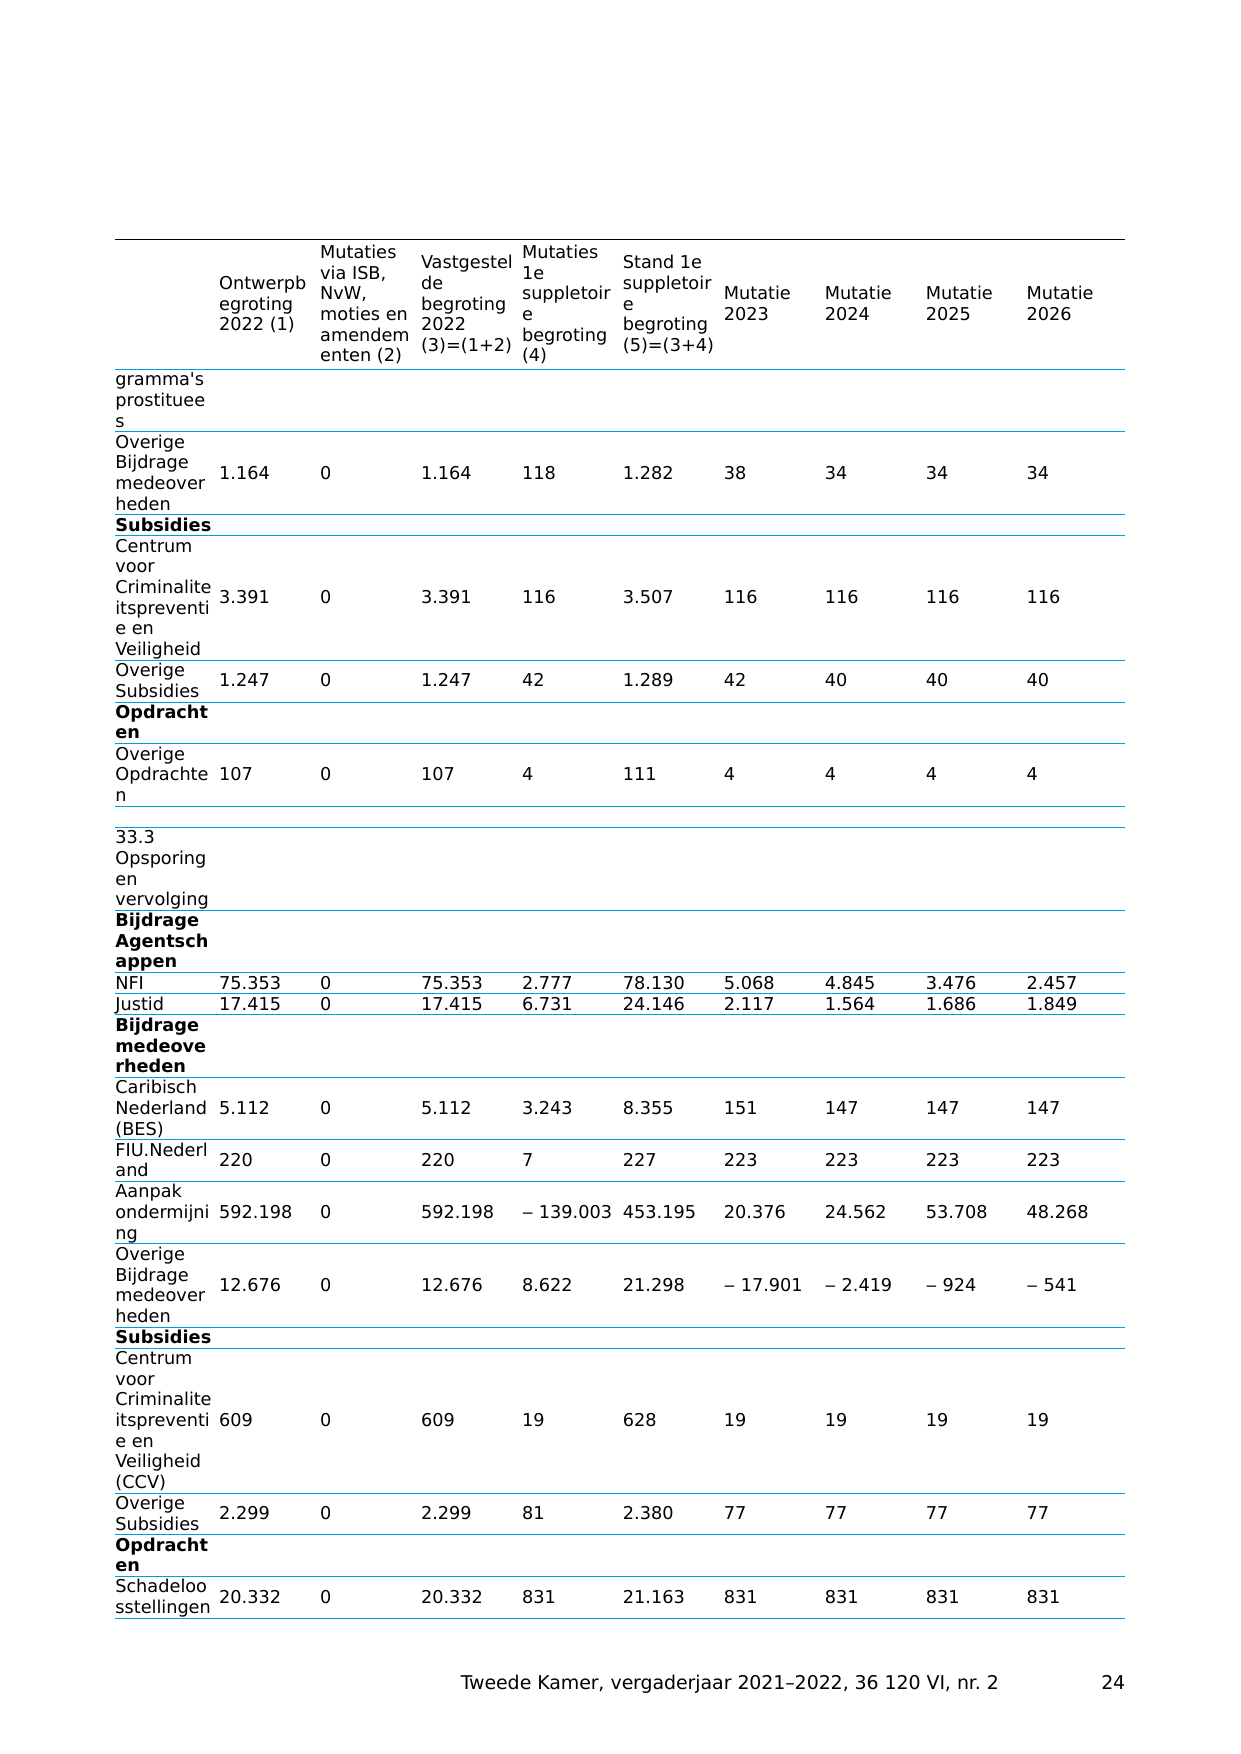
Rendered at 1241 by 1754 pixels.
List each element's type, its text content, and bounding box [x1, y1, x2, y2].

table_cell 3.391 [418, 536, 519, 659]
table_cell 7 [519, 1140, 620, 1181]
table_cell Mutaties via ISB, NvW, moties en amendementen (2) [317, 240, 418, 369]
table_cell 40 [822, 661, 923, 701]
table_cell 3.476 [923, 973, 1023, 993]
table_cell 151 [721, 1078, 822, 1139]
table_cell 116 [1024, 536, 1125, 659]
table_cell Aanpak ondermijning [115, 1182, 216, 1243]
table_cell [317, 1535, 418, 1576]
table_cell [216, 828, 317, 910]
table_cell 831 [822, 1577, 923, 1618]
table_cell [822, 1535, 923, 1576]
table_cell [620, 703, 721, 743]
table_cell 116 [721, 536, 822, 659]
table_cell 116 [822, 536, 923, 659]
table_cell 6.731 [519, 994, 620, 1014]
table_cell [1024, 807, 1125, 827]
table_cell ‒ 924 [923, 1244, 1023, 1326]
table_cell [721, 807, 822, 827]
table_cell 2.777 [519, 973, 620, 993]
table_cell 75.353 [216, 973, 317, 993]
table_cell 75.353 [418, 973, 519, 993]
table_cell [418, 807, 519, 827]
table_cell 1.564 [822, 994, 923, 1014]
table_cell Schadeloosstellingen [115, 1577, 216, 1618]
table_cell Bijdrage medeoverheden [115, 1015, 216, 1077]
table_cell 831 [1024, 1577, 1125, 1618]
table_cell 34 [822, 432, 923, 514]
table_cell Mutatie 2024 [822, 240, 923, 369]
table_cell Mutatie 2026 [1024, 240, 1125, 369]
table_cell [317, 1015, 418, 1077]
table_cell 628 [620, 1349, 721, 1492]
table_cell [620, 370, 721, 431]
table_cell [1024, 1015, 1125, 1077]
table_cell 2.299 [418, 1494, 519, 1534]
table_cell 40 [1024, 661, 1125, 701]
table_cell 1.164 [418, 432, 519, 514]
table_cell 609 [418, 1349, 519, 1492]
table_cell [317, 703, 418, 743]
table_cell Ontwerpbegroting 2022 (1) [216, 240, 317, 369]
table_cell 17.415 [418, 994, 519, 1014]
table_cell [115, 240, 216, 369]
table_cell [216, 370, 317, 431]
table_cell Bijdrage Agentschappen [115, 911, 216, 972]
table_cell [721, 828, 822, 910]
table_cell 34 [1024, 432, 1125, 514]
table_cell 12.676 [216, 1244, 317, 1326]
table_cell [519, 828, 620, 910]
table_cell 5.068 [721, 973, 822, 993]
table_cell 0 [317, 1078, 418, 1139]
table_cell [317, 370, 418, 431]
table_cell 4 [519, 744, 620, 806]
table_cell 223 [1024, 1140, 1125, 1181]
table_cell 592.198 [216, 1182, 317, 1243]
table_cell [721, 1015, 822, 1077]
table_cell Mutatie 2025 [923, 240, 1023, 369]
table_cell Overige Bijdrage medeoverheden [115, 432, 216, 514]
table_cell 223 [923, 1140, 1023, 1181]
table_cell [317, 911, 418, 972]
table_cell 1.849 [1024, 994, 1125, 1014]
table_cell [519, 703, 620, 743]
table_cell [721, 370, 822, 431]
table_cell [923, 807, 1023, 827]
table_cell 147 [923, 1078, 1023, 1139]
table_cell [620, 1015, 721, 1077]
table_cell 0 [317, 1140, 418, 1181]
table_cell 147 [822, 1078, 923, 1139]
table_cell 19 [1024, 1349, 1125, 1492]
table_cell 223 [822, 1140, 923, 1181]
table_cell [418, 1015, 519, 1077]
table_cell 0 [317, 432, 418, 514]
table_cell [216, 1015, 317, 1077]
table_cell [822, 807, 923, 827]
table_cell [216, 703, 317, 743]
table_cell [721, 1535, 822, 1576]
table_cell Centrum voor Criminaliteitspreventie en Veiligheid [115, 536, 216, 659]
table_cell [923, 1535, 1023, 1576]
table_cell 4 [822, 744, 923, 806]
table_cell [620, 807, 721, 827]
table_cell 5.112 [216, 1078, 317, 1139]
table_cell [822, 703, 923, 743]
table_cell 24.146 [620, 994, 721, 1014]
table_cell 220 [216, 1140, 317, 1181]
table_cell Opdrachten [115, 703, 216, 743]
table_cell 147 [1024, 1078, 1125, 1139]
table_cell [620, 1535, 721, 1576]
table_cell 1.247 [418, 661, 519, 701]
table_cell 0 [317, 661, 418, 701]
table_cell [418, 828, 519, 910]
table_cell 831 [923, 1577, 1023, 1618]
table_cell 0 [317, 1182, 418, 1243]
table_cell 0 [317, 973, 418, 993]
table_cell 0 [317, 1244, 418, 1326]
table_cell ‒ 2.419 [822, 1244, 923, 1326]
table_cell [418, 1535, 519, 1576]
table_cell 4.845 [822, 973, 923, 993]
table_cell [822, 515, 923, 535]
table_cell 8.355 [620, 1078, 721, 1139]
table_cell 38 [721, 432, 822, 514]
table_cell 116 [519, 536, 620, 659]
table_cell 1.289 [620, 661, 721, 701]
table_cell 0 [317, 744, 418, 806]
table_cell [1024, 1328, 1125, 1347]
table_cell [1024, 370, 1125, 431]
table_cell 24.562 [822, 1182, 923, 1243]
table_cell 1.282 [620, 432, 721, 514]
table_cell 77 [1024, 1494, 1125, 1534]
table_cell 3.243 [519, 1078, 620, 1139]
table_cell 8.622 [519, 1244, 620, 1326]
table_cell Vastgestelde begroting 2022 (3)=(1+2) [418, 240, 519, 369]
table_cell [620, 1328, 721, 1347]
table_cell 20.332 [418, 1577, 519, 1618]
table_cell 19 [822, 1349, 923, 1492]
table_cell [1024, 515, 1125, 535]
table_cell [721, 703, 822, 743]
table_cell 81 [519, 1494, 620, 1534]
table_cell ‒ 139.003 [519, 1182, 620, 1243]
table_cell [923, 1015, 1023, 1077]
table_header Tabel 6 Budgettaire gevolgen van beleid artikel 33 Veiligheid en criminaliteitsbestrijding (bedragen x € 1.000) [115, 191, 1125, 239]
table_cell 107 [418, 744, 519, 806]
table_cell 42 [519, 661, 620, 701]
table_cell [418, 515, 519, 535]
table_cell FIU.Nederland [115, 1140, 216, 1181]
table_cell [1024, 911, 1125, 972]
table_cell 1.247 [216, 661, 317, 701]
table_cell [317, 1328, 418, 1347]
table_cell [923, 370, 1023, 431]
table_cell [216, 807, 317, 827]
table_cell [418, 911, 519, 972]
table_cell 33.3 Opsporing en vervolging [115, 828, 216, 910]
table_cell [1024, 828, 1125, 910]
table_cell [1024, 703, 1125, 743]
table_cell [923, 828, 1023, 910]
table_cell 77 [923, 1494, 1023, 1534]
table_cell 592.198 [418, 1182, 519, 1243]
table_cell [923, 1328, 1023, 1347]
table_cell 0 [317, 1494, 418, 1534]
table_cell Stand 1e suppletoire begroting (5)=(3+4) [620, 240, 721, 369]
table_cell gramma's prostituees [115, 370, 216, 431]
table_cell [216, 1328, 317, 1347]
table_cell 34 [923, 432, 1023, 514]
table_cell 12.676 [418, 1244, 519, 1326]
table_cell [721, 1328, 822, 1347]
table_cell Subsidies [115, 515, 216, 535]
table_cell 1.164 [216, 432, 317, 514]
table_cell 0 [317, 1349, 418, 1492]
table_cell [620, 911, 721, 972]
table_cell [317, 515, 418, 535]
table_cell 19 [923, 1349, 1023, 1492]
table_cell [418, 370, 519, 431]
table_cell [216, 911, 317, 972]
table_cell 2.380 [620, 1494, 721, 1534]
table_cell 53.708 [923, 1182, 1023, 1243]
table_cell 2.117 [721, 994, 822, 1014]
table_cell [418, 1328, 519, 1347]
table_cell [822, 1328, 923, 1347]
table_cell 227 [620, 1140, 721, 1181]
table_cell Overige Subsidies [115, 661, 216, 701]
table_cell 107 [216, 744, 317, 806]
table_cell Overige Bijdrage medeoverheden [115, 1244, 216, 1326]
table_cell 2.457 [1024, 973, 1125, 993]
table_cell 4 [923, 744, 1023, 806]
table_cell 42 [721, 661, 822, 701]
table_cell [519, 1328, 620, 1347]
table_cell [216, 515, 317, 535]
table_cell ‒ 541 [1024, 1244, 1125, 1326]
table_cell Opdrachten [115, 1535, 216, 1576]
table_cell 48.268 [1024, 1182, 1125, 1243]
table_cell 223 [721, 1140, 822, 1181]
table_cell 77 [721, 1494, 822, 1534]
table_cell ‒ 17.901 [721, 1244, 822, 1326]
table_cell [822, 1015, 923, 1077]
table_cell 77 [822, 1494, 923, 1534]
table_cell Overige Opdrachten [115, 744, 216, 806]
table_cell Mutatie 2023 [721, 240, 822, 369]
table_cell [418, 703, 519, 743]
table_cell [923, 911, 1023, 972]
table_cell 0 [317, 536, 418, 659]
table_cell [519, 370, 620, 431]
table_cell [822, 370, 923, 431]
table_cell 20.376 [721, 1182, 822, 1243]
table_cell 3.391 [216, 536, 317, 659]
table_cell Mutaties 1e suppletoire begroting (4) [519, 240, 620, 369]
table_cell [1024, 1535, 1125, 1576]
table_cell 2.299 [216, 1494, 317, 1534]
table_cell 220 [418, 1140, 519, 1181]
table_cell [620, 515, 721, 535]
table_cell 17.415 [216, 994, 317, 1014]
table_cell [822, 911, 923, 972]
table_cell 0 [317, 994, 418, 1014]
table_cell 4 [1024, 744, 1125, 806]
table_cell 21.163 [620, 1577, 721, 1618]
table_cell 40 [923, 661, 1023, 701]
table_cell [519, 1535, 620, 1576]
table_cell [721, 515, 822, 535]
table_cell [923, 515, 1023, 535]
table_cell [519, 911, 620, 972]
table_cell 609 [216, 1349, 317, 1492]
table_cell 0 [317, 1577, 418, 1618]
table_cell [923, 703, 1023, 743]
table_cell Overige Subsidies [115, 1494, 216, 1534]
table_cell [822, 828, 923, 910]
table_cell [519, 515, 620, 535]
table_cell [317, 807, 418, 827]
table_cell 19 [519, 1349, 620, 1492]
table_cell [216, 1535, 317, 1576]
table_cell 4 [721, 744, 822, 806]
table_cell [317, 828, 418, 910]
table_cell Centrum voor Criminaliteitspreventie en Veiligheid (CCV) [115, 1349, 216, 1492]
table_cell Subsidies [115, 1328, 216, 1347]
table_cell NFI [115, 973, 216, 993]
table_cell [721, 911, 822, 972]
table_cell 1.686 [923, 994, 1023, 1014]
table_cell [620, 828, 721, 910]
table_cell [519, 807, 620, 827]
table_cell 3.507 [620, 536, 721, 659]
table_cell 831 [519, 1577, 620, 1618]
table_cell 21.298 [620, 1244, 721, 1326]
table_cell 118 [519, 432, 620, 514]
table_cell [115, 807, 216, 827]
table_cell 5.112 [418, 1078, 519, 1139]
table_cell 116 [923, 536, 1023, 659]
table_cell 78.130 [620, 973, 721, 993]
table_cell [519, 1015, 620, 1077]
table_cell Caribisch Nederland (BES) [115, 1078, 216, 1139]
table_cell 453.195 [620, 1182, 721, 1243]
table_cell Justid [115, 994, 216, 1014]
table_cell 831 [721, 1577, 822, 1618]
table_cell 20.332 [216, 1577, 317, 1618]
table_cell 19 [721, 1349, 822, 1492]
table_cell 111 [620, 744, 721, 806]
